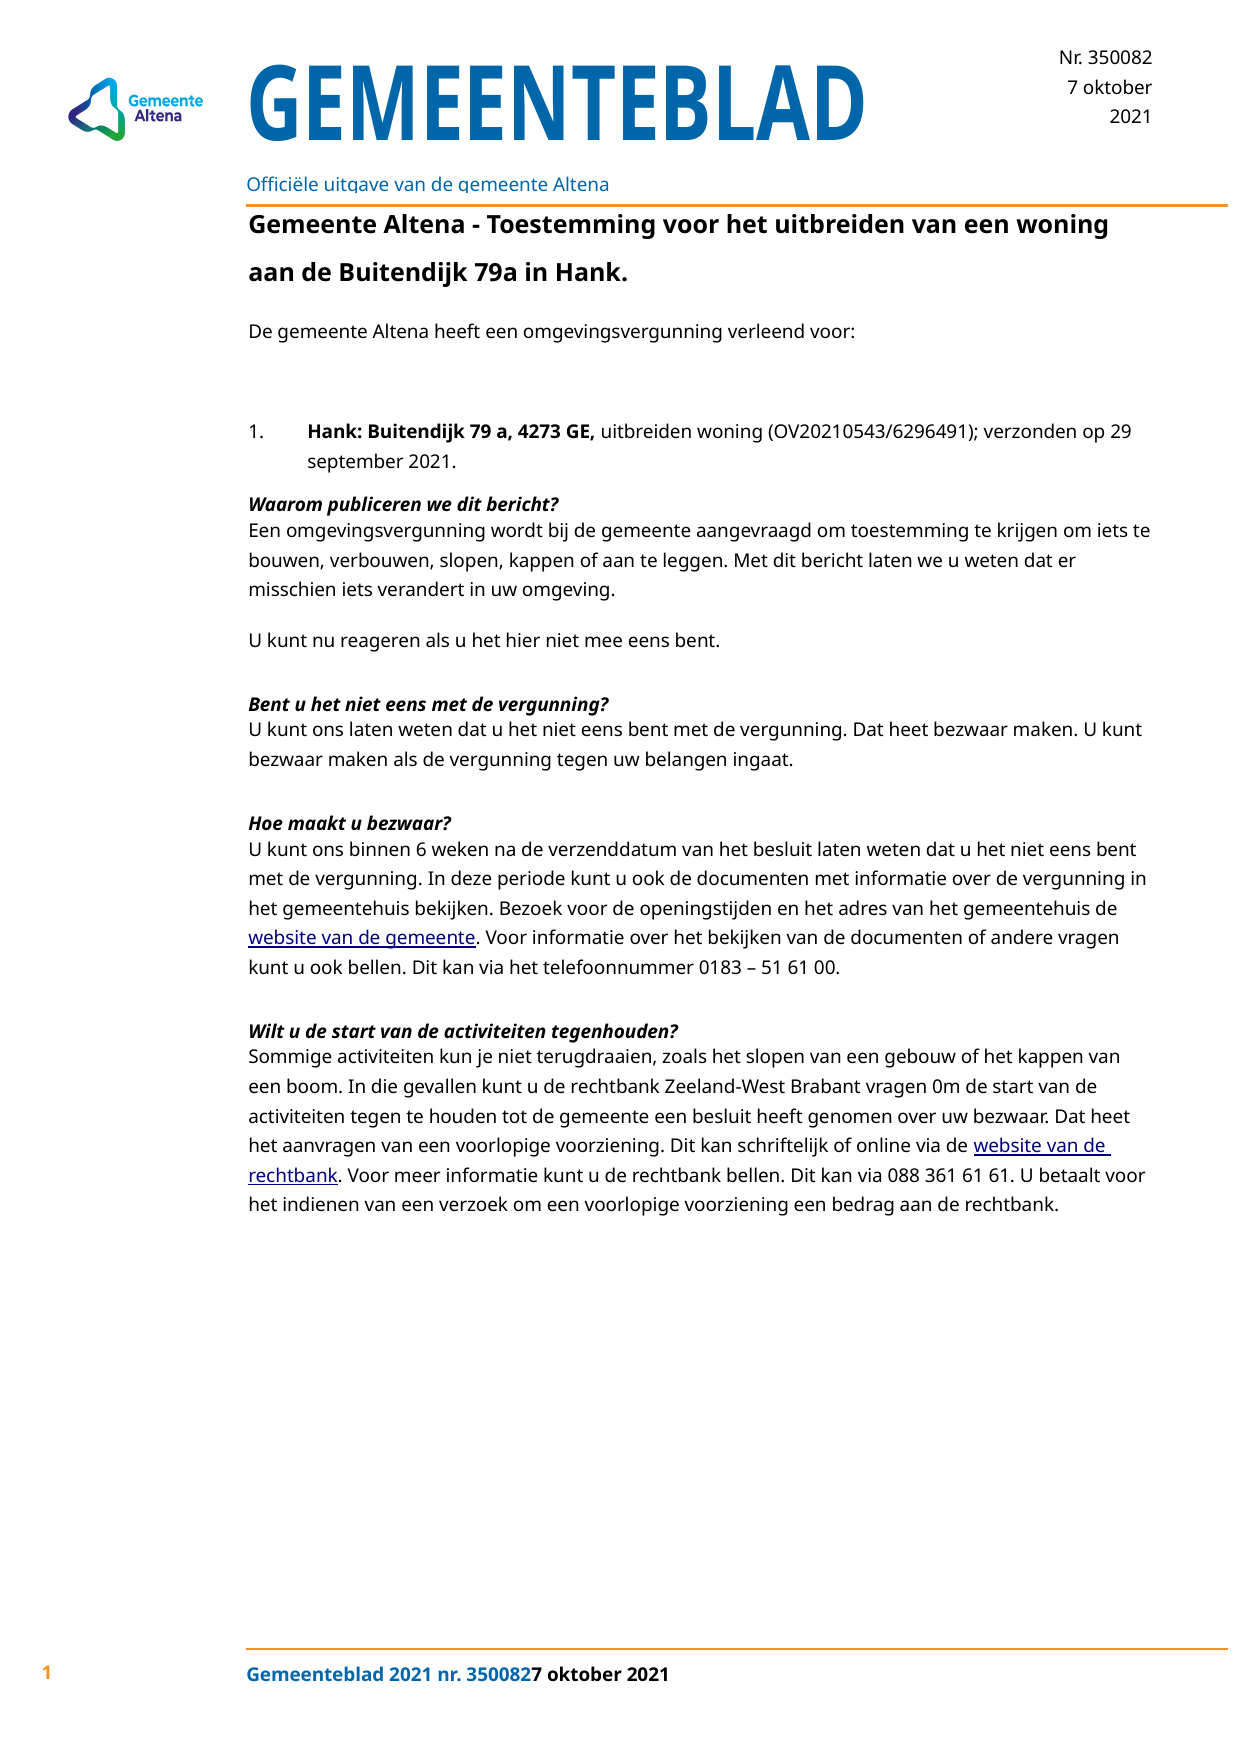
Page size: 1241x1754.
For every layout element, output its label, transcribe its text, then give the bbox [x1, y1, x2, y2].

text De gemeente Altena heeft een omgevingsvergunning verleend voor: [248, 318, 1152, 344]
text Een omgevingsvergunning wordt bij de gemeente aangevraagd om toestemming te krijgen om iets te bouwen, verbouwen, slopen, kappen of aan te leggen. Met dit bericht laten we u weten dat er misschien iets verandert in uw omgeving. [248, 517, 1152, 602]
text Wilt u de start van de activiteiten tegenhouden? [248, 1018, 1152, 1044]
text Sommige activiteiten kun je niet terugdraaien, zoals het slopen van een gebouw of het kappen van een boom. In die gevallen kunt u de rechtbank Zeeland-West Brabant vragen 0m de start van de activiteiten tegen te houden tot de gemeente een besluit heeft genomen over uw bezwaar. Dat heet het aanvragen van een voorlopige voorziening. Dit kan schriftelijk of online via de website van de rechtbank. Voor meer informatie kunt u de rechtbank bellen. Dit kan via 088 361 61 61. U betaalt voor het indienen van een verzoek om een voorlopige voorziening een bedrag aan de rechtbank. [248, 1044, 1152, 1217]
text Bent u het niet eens met de vergunning? [248, 691, 1152, 716]
text Waarom publiceren we dit bericht? [248, 491, 1152, 517]
text Hoe maakt u bezwaar? [248, 810, 1152, 836]
list Hank: Buitendijk 79 a, 4273 GE, uitbreiden woning (OV20210543/6296491); verzonden op 29 september 2021. [248, 419, 1152, 474]
text U kunt nu reageren als u het hier niet mee eens bent. [248, 627, 1152, 652]
text U kunt ons binnen 6 weken na de verzenddatum van het besluit laten weten dat u het niet eens bent met de vergunning. In deze periode kunt u ook de documenten met informatie over de vergunning in het gemeentehuis bekijken. Bezoek voor de openingstijden en het adres van het gemeentehuis de website van de gemeente. Voor informatie over het bekijken van de documenten of andere vragen kunt u ook bellen. Dit kan via het telefoonnummer 0183 – 51 61 00. [248, 836, 1152, 980]
text U kunt ons laten weten dat u het niet eens bent met de vergunning. Dat heet bezwaar maken. U kunt bezwaar maken als de vergunning tegen uw belangen ingaat. [248, 716, 1152, 772]
text Gemeente Altena - Toestemming voor het uitbreiden van een woning aan de Buitendijk 79a in Hank. [248, 207, 1152, 288]
picture [41, 47, 231, 172]
